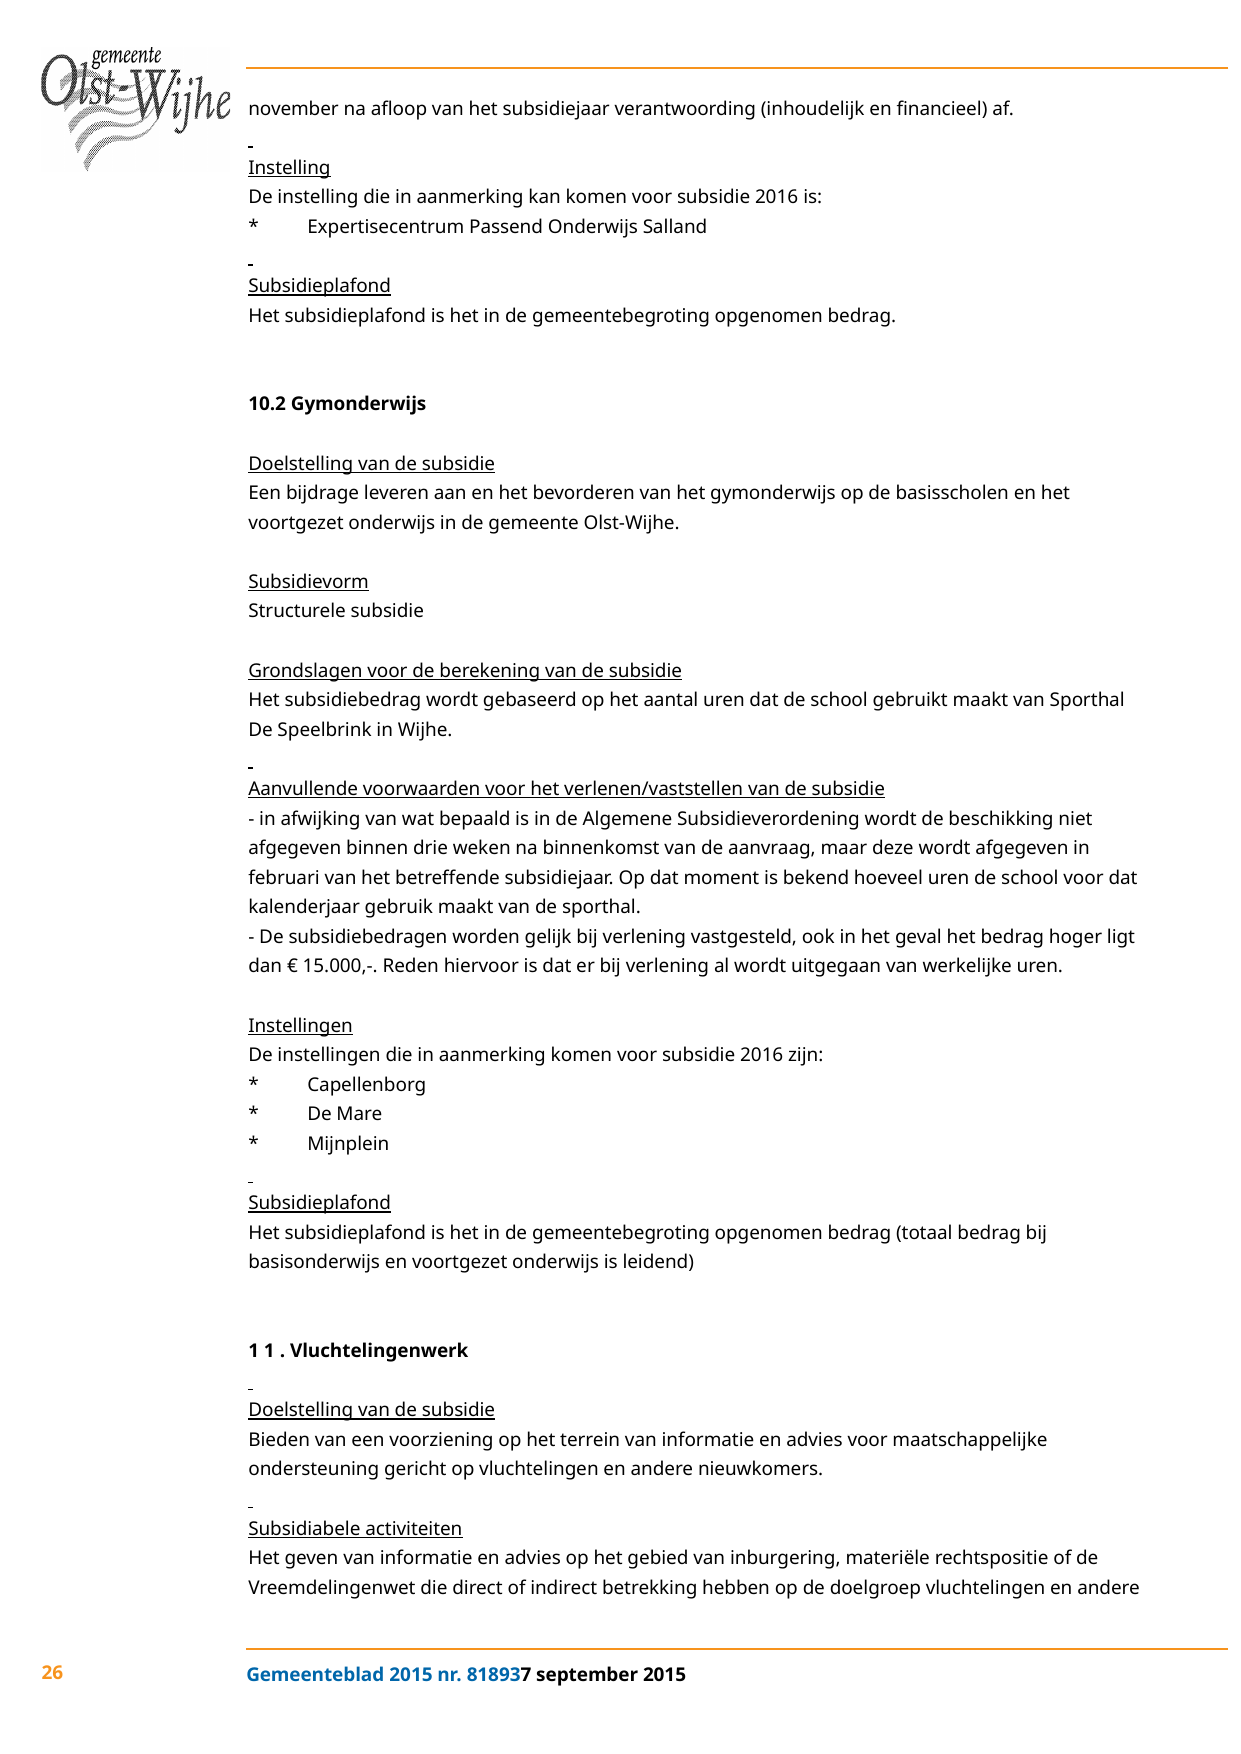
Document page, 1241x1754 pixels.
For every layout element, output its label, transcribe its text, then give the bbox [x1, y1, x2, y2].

text De instellingen die in aanmerking komen voor subsidie 2016 zijn: [248, 1041, 1152, 1067]
list Mijnplein [248, 1130, 1152, 1156]
text 10.2 Gymonderwijs [248, 391, 1152, 416]
text Subsidieplafond [248, 1189, 1152, 1215]
text Het subsidiebedrag wordt gebaseerd op het aantal uren dat de school gebruikt maakt van Sporthal De Speelbrink in Wijhe. [248, 686, 1152, 742]
text Een bijdrage leveren aan en het bevorderen van het gymonderwijs op de basisscholen en het voortgezet onderwijs in de gemeente Olst-Wijhe. [248, 479, 1152, 535]
text Doelstelling van de subsidie [248, 450, 1152, 476]
text Subsidievorm [248, 568, 1152, 594]
text Het subsidieplafond is het in de gemeentebegroting opgenomen bedrag. [248, 302, 1152, 328]
text Het geven van informatie en advies op het gebied van inburgering, materiële rechtspositie of de Vreemdelingenwet die direct of indirect betrekking hebben op de doelgroep vluchtelingen en andere [248, 1544, 1152, 1600]
text november na afloop van het subsidiejaar verantwoording (inhoudelijk en financieel) af. [248, 95, 1152, 121]
text 1 1 . Vluchtelingenwerk [248, 1337, 1152, 1363]
text Grondslagen voor de berekening van de subsidie [248, 657, 1152, 683]
text De instelling die in aanmerking kan komen voor subsidie 2016 is: [248, 183, 1152, 209]
text Aanvullende voorwaarden voor het verlenen/vaststellen van de subsidie [248, 775, 1152, 801]
list Capellenborg [248, 1071, 1152, 1097]
text Instelling [248, 154, 1152, 180]
text Subsidiabele activiteiten [248, 1515, 1152, 1541]
picture [41, 47, 231, 172]
text - De subsidiebedragen worden gelijk bij verlening vastgesteld, ook in het geval het bedrag hoger ligt dan € 15.000,-. Reden hiervoor is dat er bij verlening al wordt uitgegaan van werkelijke uren. [248, 923, 1152, 978]
text Structurele subsidie [248, 598, 1152, 623]
text Subsidieplafond [248, 272, 1152, 298]
text Bieden van een voorziening op het terrein van informatie en advies voor maatschappelijke ondersteuning gericht op vluchtelingen en andere nieuwkomers. [248, 1426, 1152, 1481]
text - in afwijking van wat bepaald is in de Algemene Subsidieverordening wordt de beschikking niet afgegeven binnen drie weken na binnenkomst van de aanvraag, maar deze wordt afgegeven in februari van het betreffende subsidiejaar. Op dat moment is bekend hoeveel uren de school voor dat kalenderjaar gebruik maakt van de sporthal. [248, 805, 1152, 919]
text Doelstelling van de subsidie [248, 1396, 1152, 1422]
list Expertisecentrum Passend Onderwijs Salland [248, 213, 1152, 239]
list De Mare [248, 1101, 1152, 1126]
text Het subsidieplafond is het in de gemeentebegroting opgenomen bedrag (totaal bedrag bij basisonderwijs en voortgezet onderwijs is leidend) [248, 1219, 1152, 1274]
text Instellingen [248, 1012, 1152, 1038]
